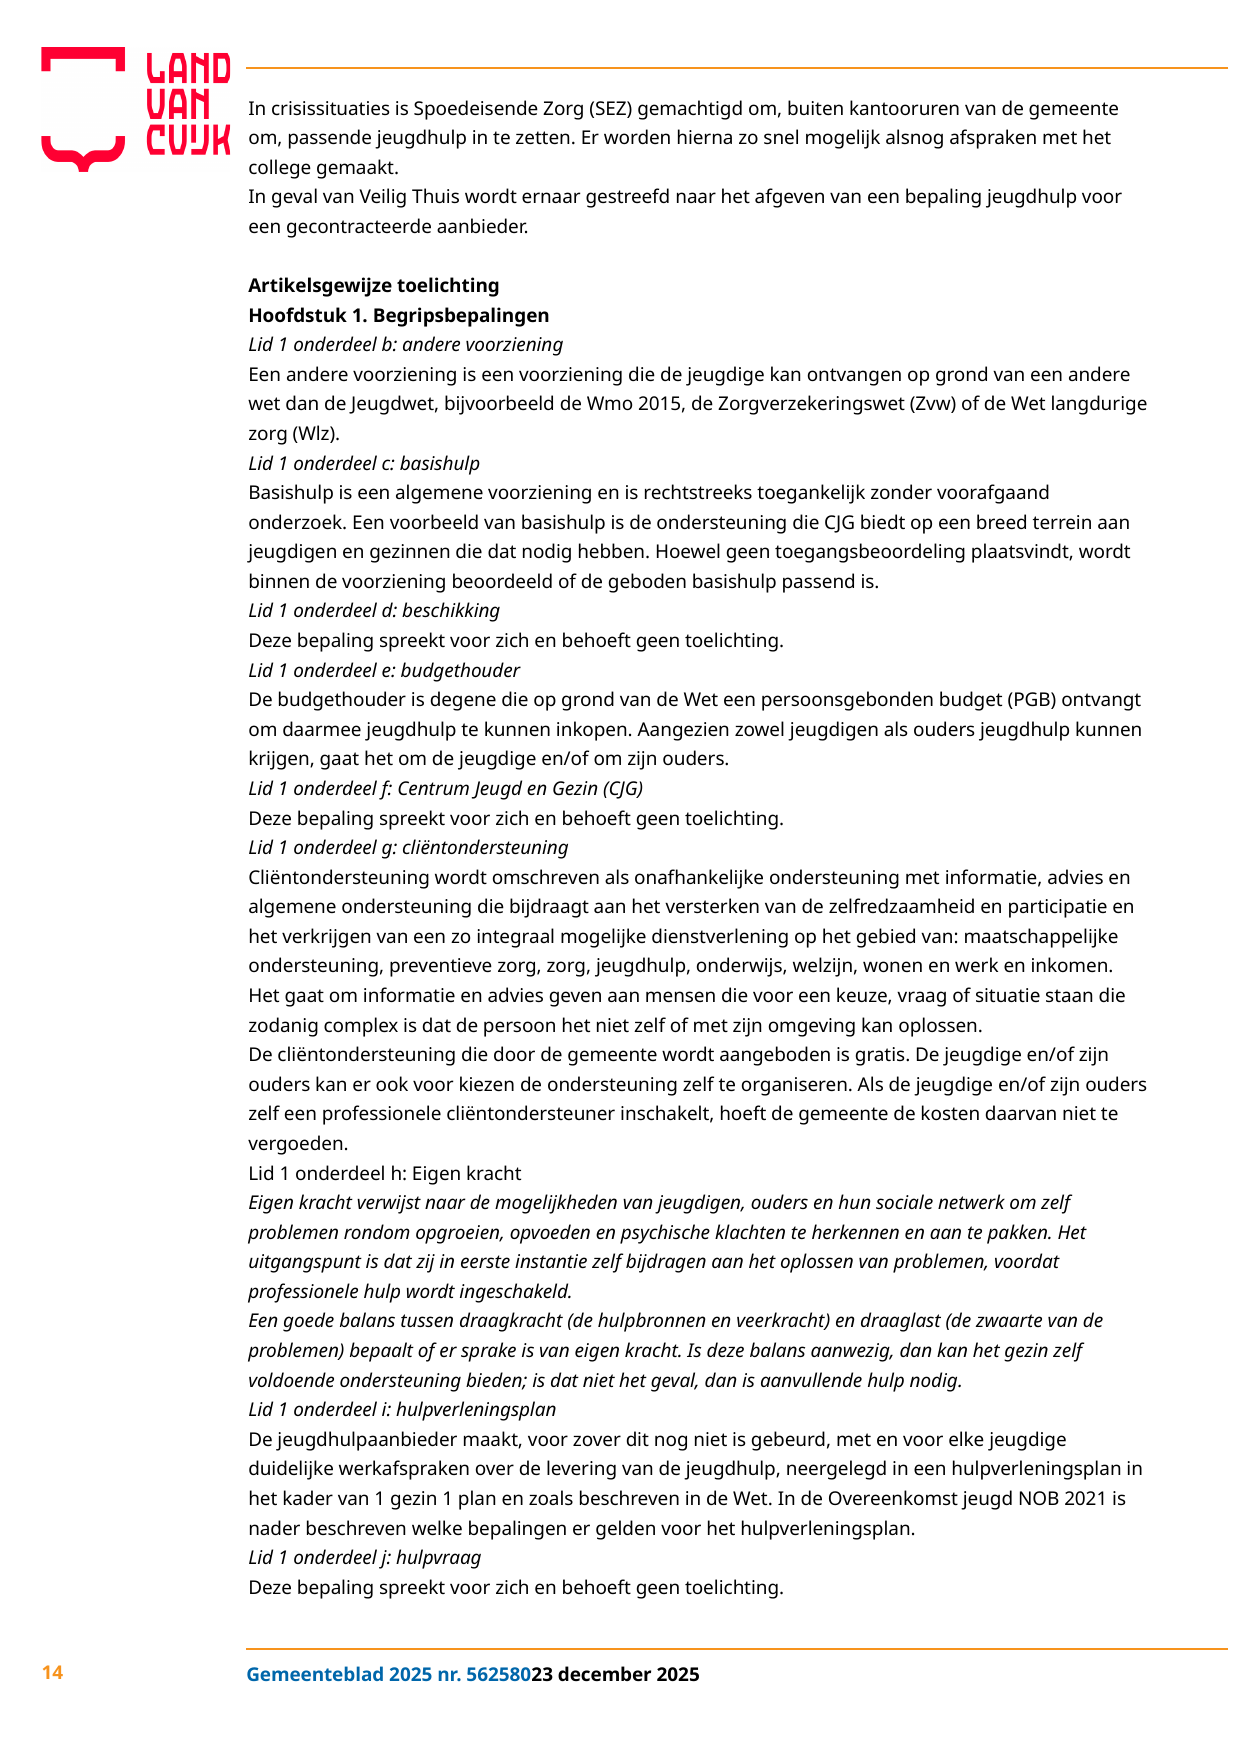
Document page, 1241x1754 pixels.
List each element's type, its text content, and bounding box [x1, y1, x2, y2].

text Lid 1 onderdeel f: Centrum Jeugd en Gezin (CJG) [248, 775, 1152, 801]
text Lid 1 onderdeel e: budgethouder [248, 657, 1152, 683]
text Lid 1 onderdeel h: Eigen kracht [248, 1160, 1152, 1186]
text Lid 1 onderdeel j: hulpvraag [248, 1544, 1152, 1570]
text Een goede balans tussen draagkracht (de hulpbronnen en veerkracht) en draaglast (de zwaarte van de problemen) bepaalt of er sprake is van eigen kracht. Is deze balans aanwezig, dan kan het gezin zelf voldoende ondersteuning bieden; is dat niet het geval, dan is aanvullende hulp nodig. [248, 1308, 1152, 1393]
text De budgethouder is degene die op grond van de Wet een persoonsgebonden budget (PGB) ontvangt om daarmee jeugdhulp te kunnen inkopen. Aangezien zowel jeugdigen als ouders jeugdhulp kunnen krijgen, gaat het om de jeugdige en/of om zijn ouders. [248, 686, 1152, 771]
text Eigen kracht verwijst naar de mogelijkheden van jeugdigen, ouders en hun sociale netwerk om zelf problemen rondom opgroeien, opvoeden en psychische klachten te herkennen en aan te pakken. Het uitgangspunt is dat zij in eerste instantie zelf bijdragen aan het oplossen van problemen, voordat professionele hulp wordt ingeschakeld. [248, 1189, 1152, 1304]
picture [41, 47, 231, 172]
text Lid 1 onderdeel d: beschikking [248, 598, 1152, 623]
text Hoofdstuk 1. Begripsbepalingen [248, 302, 1152, 328]
text Lid 1 onderdeel i: hulpverleningsplan [248, 1396, 1152, 1422]
text Artikelsgewijze toelichting [248, 272, 1152, 298]
text In crisissituaties is Spoedeisende Zorg (SEZ) gemachtigd om, buiten kantooruren van de gemeente om, passende jeugdhulp in te zetten. Er worden hierna zo snel mogelijk alsnog afspraken met het college gemaakt. [248, 95, 1152, 180]
text Deze bepaling spreekt voor zich en behoeft geen toelichting. [248, 627, 1152, 653]
text Cliëntondersteuning wordt omschreven als onafhankelijke ondersteuning met informatie, advies en algemene ondersteuning die bijdraagt aan het versterken van de zelfredzaamheid en participatie en het verkrijgen van een zo integraal mogelijke dienstverlening op het gebied van: maatschappelijke ondersteuning, preventieve zorg, zorg, jeugdhulp, onderwijs, welzijn, wonen en werk en inkomen. [248, 864, 1152, 978]
text Lid 1 onderdeel b: andere voorziening [248, 331, 1152, 357]
text Deze bepaling spreekt voor zich en behoeft geen toelichting. [248, 805, 1152, 831]
text Lid 1 onderdeel c: basishulp [248, 450, 1152, 476]
text De jeugdhulpaanbieder maakt, voor zover dit nog niet is gebeurd, met en voor elke jeugdige duidelijke werkafspraken over de levering van de jeugdhulp, neergelegd in een hulpverleningsplan in het kader van 1 gezin 1 plan en zoals beschreven in de Wet. In de Overeenkomst jeugd NOB 2021 is nader beschreven welke bepalingen er gelden voor het hulpverleningsplan. [248, 1426, 1152, 1541]
text Basishulp is een algemene voorziening en is rechtstreeks toegankelijk zonder voorafgaand onderzoek. Een voorbeeld van basishulp is de ondersteuning die CJG biedt op een breed terrein aan jeugdigen en gezinnen die dat nodig hebben. Hoewel geen toegangsbeoordeling plaatsvindt, wordt binnen de voorziening beoordeeld of de geboden basishulp passend is. [248, 479, 1152, 594]
text Het gaat om informatie en advies geven aan mensen die voor een keuze, vraag of situatie staan die zodanig complex is dat de persoon het niet zelf of met zijn omgeving kan oplossen. [248, 982, 1152, 1038]
text Een andere voorziening is een voorziening die de jeugdige kan ontvangen op grond van een andere wet dan de Jeugdwet, bijvoorbeeld de Wmo 2015, de Zorgverzekeringswet (Zvw) of de Wet langdurige zorg (Wlz). [248, 361, 1152, 446]
text Lid 1 onderdeel g: cliëntondersteuning [248, 834, 1152, 860]
text In geval van Veilig Thuis wordt ernaar gestreefd naar het afgeven van een bepaling jeugdhulp voor een gecontracteerde aanbieder. [248, 183, 1152, 239]
text Deze bepaling spreekt voor zich en behoeft geen toelichting. [248, 1574, 1152, 1600]
text De cliëntondersteuning die door de gemeente wordt aangeboden is gratis. De jeugdige en/of zijn ouders kan er ook voor kiezen de ondersteuning zelf te organiseren. Als de jeugdige en/of zijn ouders zelf een professionele cliëntondersteuner inschakelt, hoeft de gemeente de kosten daarvan niet te vergoeden. [248, 1041, 1152, 1156]
